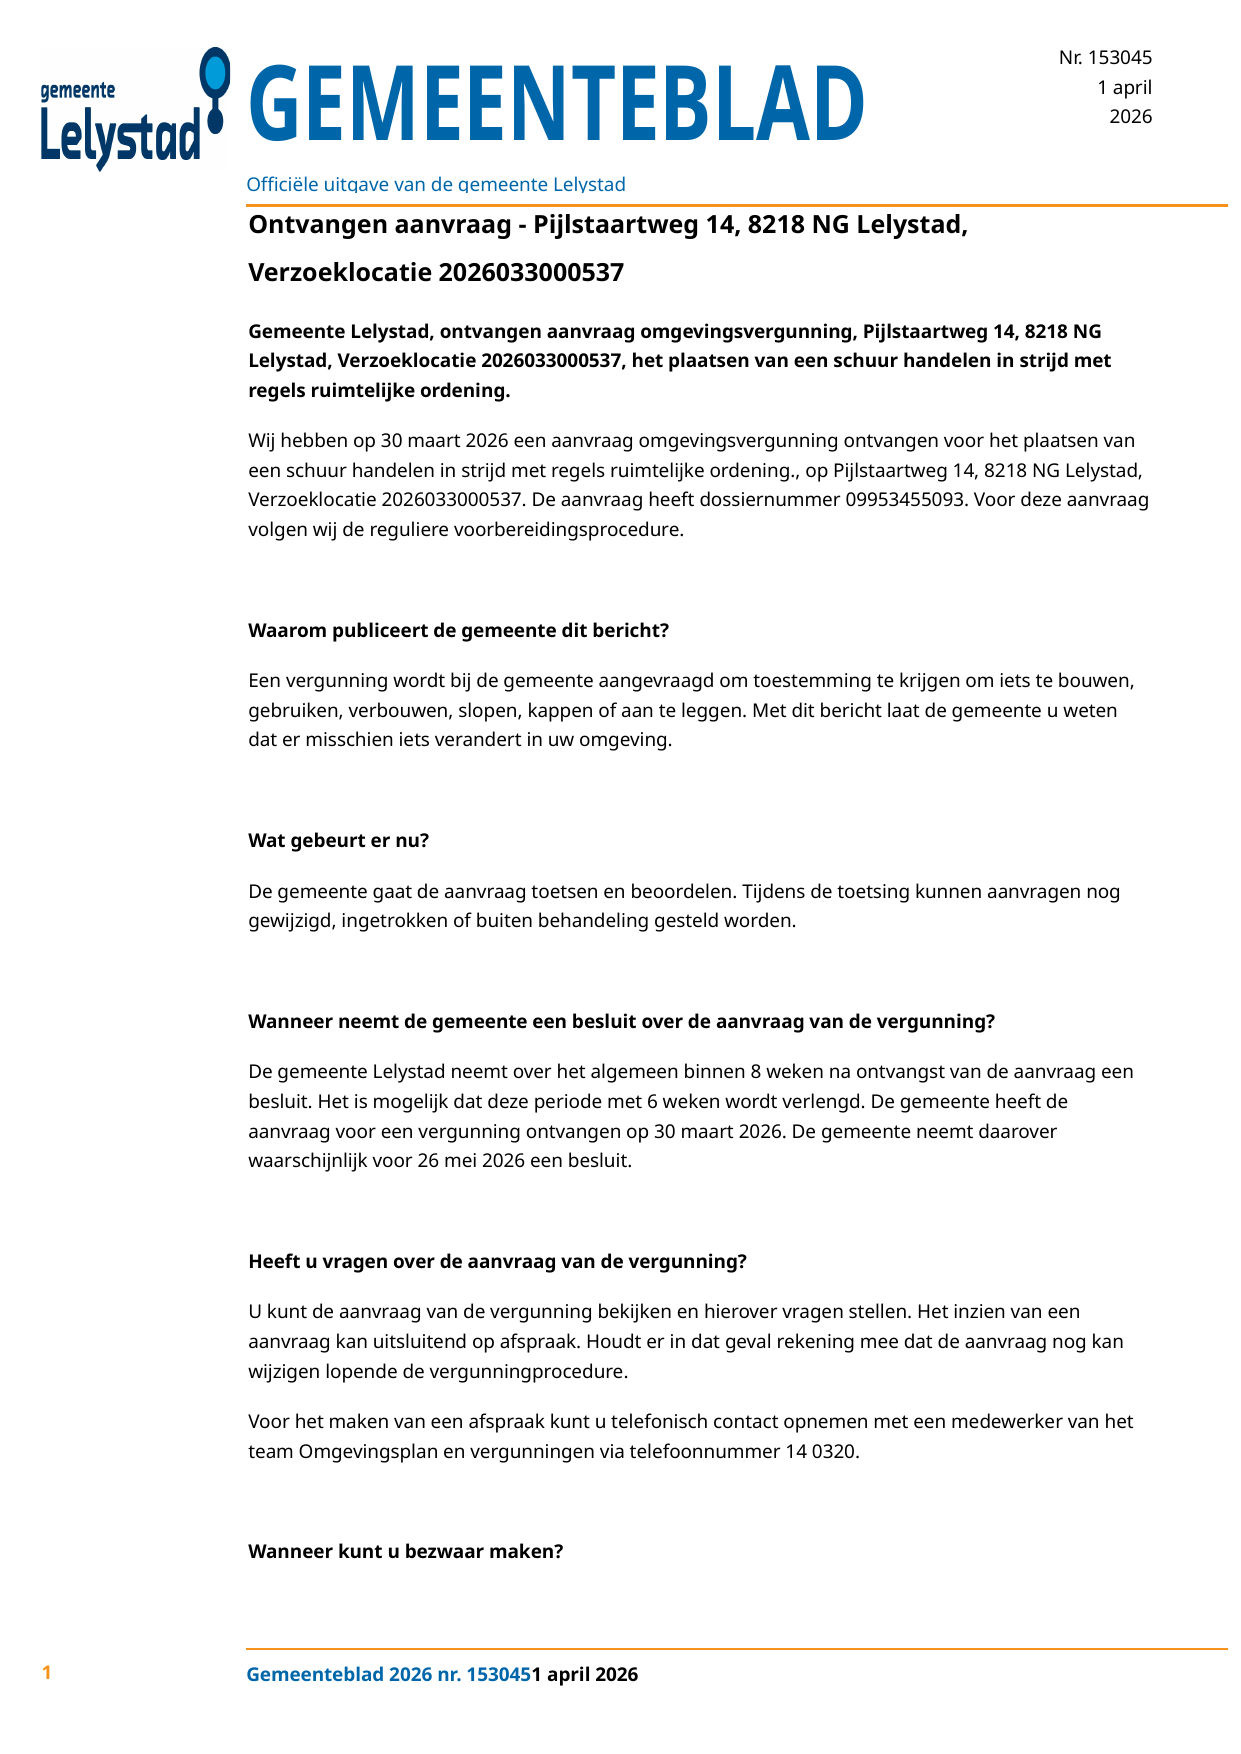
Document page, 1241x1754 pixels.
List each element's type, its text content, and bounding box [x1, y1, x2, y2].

text Wij hebben op 30 maart 2026 een aanvraag omgevingsvergunning ontvangen voor het plaatsen van een schuur handelen in strijd met regels ruimtelijke ordening., op Pijlstaartweg 14, 8218 NG Lelystad, Verzoeklocatie 2026033000537. De aanvraag heeft dossiernummer 09953455093. Voor deze aanvraag volgen wij de reguliere voorbereidingsprocedure. [248, 427, 1152, 542]
text Wat gebeurt er nu? [248, 827, 1152, 853]
text De gemeente Lelystad neemt over het algemeen binnen 8 weken na ontvangst van de aanvraag een besluit. Het is mogelijk dat deze periode met 6 weken wordt verlengd. De gemeente heeft de aanvraag voor een vergunning ontvangen op 30 maart 2026. De gemeente neemt daarover waarschijnlijk voor 26 mei 2026 een besluit. [248, 1059, 1152, 1173]
text Wanneer kunt u bezwaar maken? [248, 1539, 1152, 1564]
text U kunt de aanvraag van de vergunning bekijken en hierover vragen stellen. Het inzien van een aanvraag kan uitsluitend op afspraak. Houdt er in dat geval rekening mee dat de aanvraag nog kan wijzigen lopende de vergunningprocedure. [248, 1299, 1152, 1384]
text Heeft u vragen over de aanvraag van de vergunning? [248, 1248, 1152, 1274]
text Wanneer neemt de gemeente een besluit over de aanvraag van de vergunning? [248, 1008, 1152, 1034]
text Gemeente Lelystad, ontvangen aanvraag omgevingsvergunning, Pijlstaartweg 14, 8218 NG Lelystad, Verzoeklocatie 2026033000537, het plaatsen van een schuur handelen in strijd met regels ruimtelijke ordening. [248, 318, 1152, 403]
picture [41, 47, 231, 172]
text Ontvangen aanvraag - Pijlstaartweg 14, 8218 NG Lelystad, Verzoeklocatie 2026033000537 [248, 207, 1152, 288]
text Waarom publiceert de gemeente dit bericht? [248, 617, 1152, 643]
text De gemeente gaat de aanvraag toetsen en beoordelen. Tijdens de toetsing kunnen aanvragen nog gewijzigd, ingetrokken of buiten behandeling gesteld worden. [248, 878, 1152, 933]
text Voor het maken van een afspraak kunt u telefonisch contact opnemen met een medewerker van het team Omgevingsplan en vergunningen via telefoonnummer 14 0320. [248, 1408, 1152, 1464]
text Een vergunning wordt bij de gemeente aangevraagd om toestemming te krijgen om iets te bouwen, gebruiken, verbouwen, slopen, kappen of aan te leggen. Met dit bericht laat de gemeente u weten dat er misschien iets verandert in uw omgeving. [248, 667, 1152, 752]
